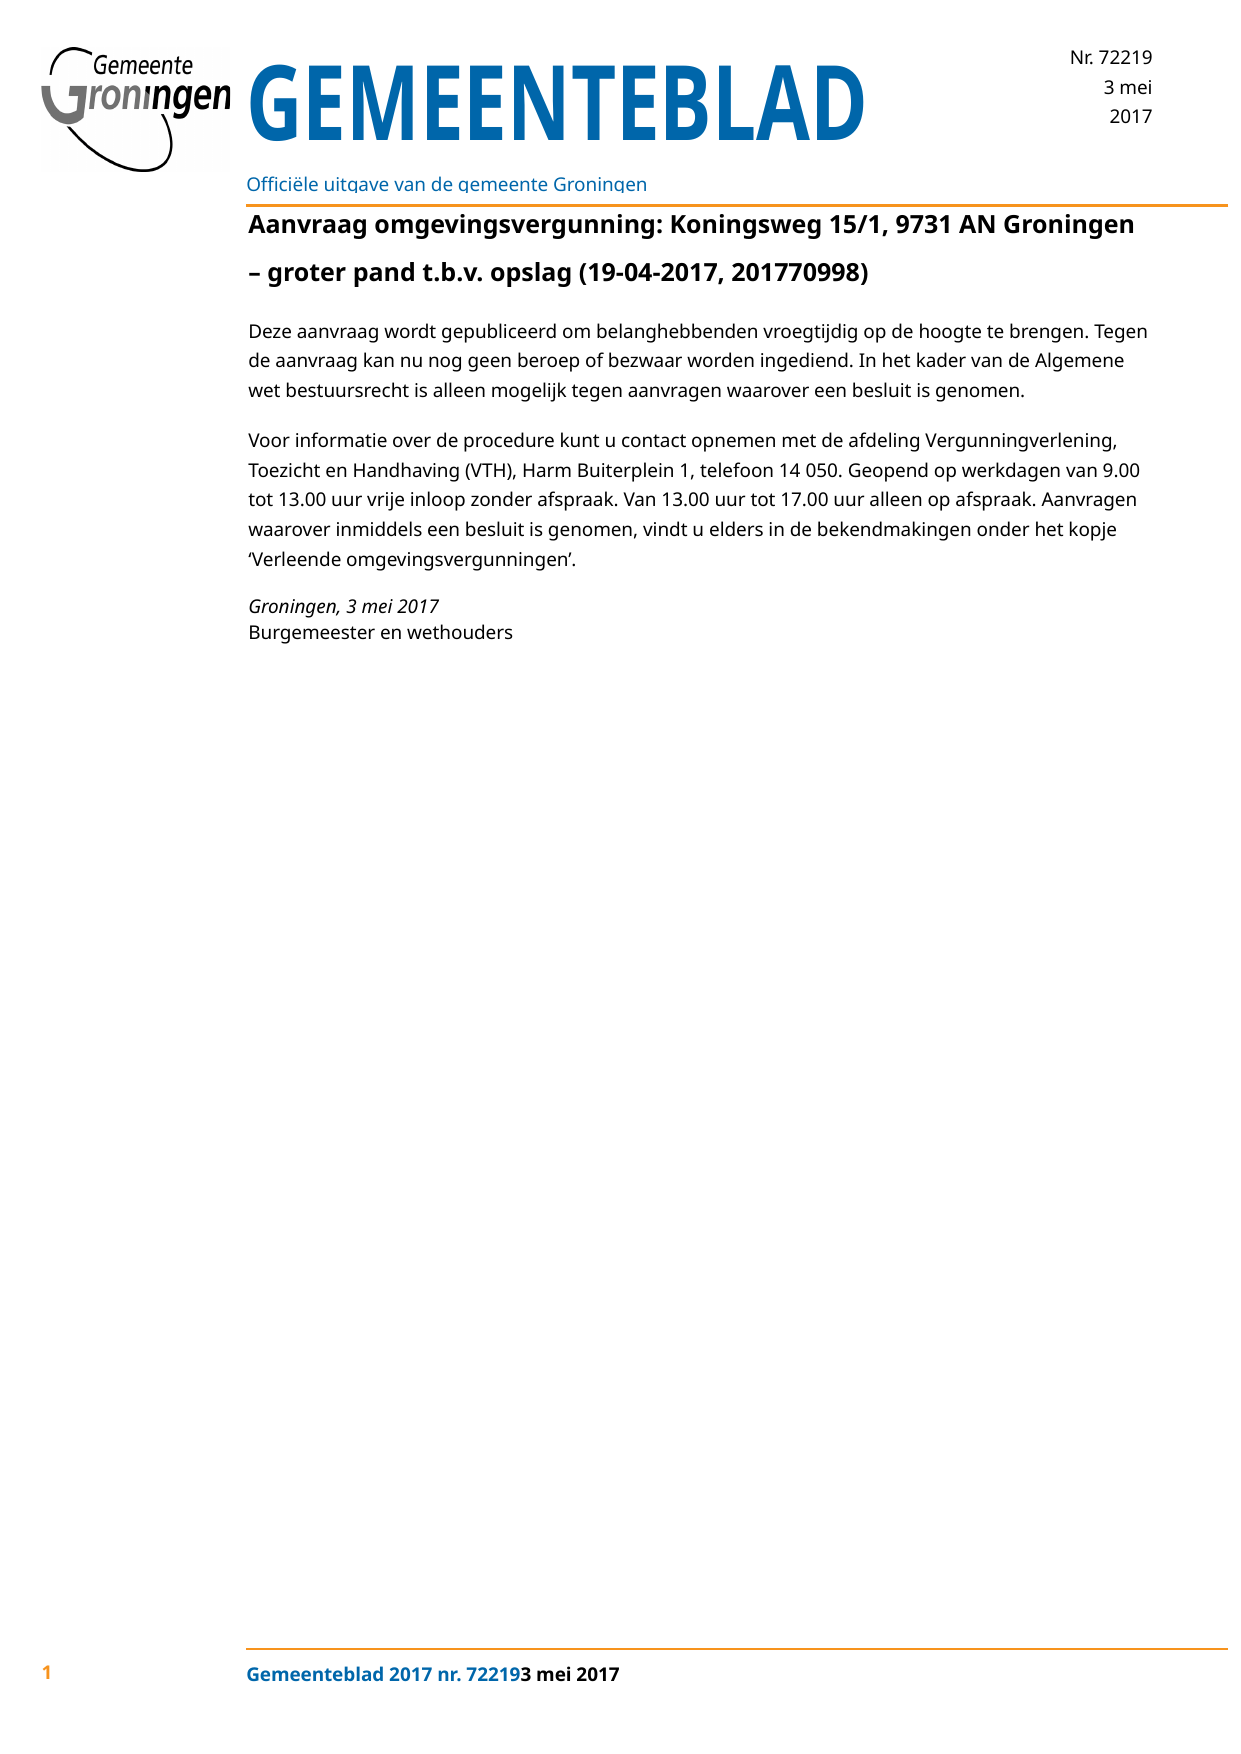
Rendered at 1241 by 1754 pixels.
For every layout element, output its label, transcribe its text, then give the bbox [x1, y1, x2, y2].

text Groningen, 3 mei 2017 [248, 594, 1152, 619]
text Burgemeester en wethouders [248, 619, 1152, 645]
text Aanvraag omgevingsvergunning: Koningsweg 15/1, 9731 AN Groningen – groter pand t.b.v. opslag (19-04-2017, 201770998) [248, 207, 1152, 288]
picture [41, 47, 231, 172]
text Voor informatie over de procedure kunt u contact opnemen met de afdeling Vergunningverlening, Toezicht en Handhaving (VTH), Harm Buiterplein 1, telefoon 14 050. Geopend op werkdagen van 9.00 tot 13.00 uur vrije inloop zonder afspraak. Van 13.00 uur tot 17.00 uur alleen op afspraak. Aanvragen waarover inmiddels een besluit is genomen, vindt u elders in de bekendmakingen onder het kopje ‘Verleende omgevingsvergunningen’. [248, 427, 1152, 572]
text Deze aanvraag wordt gepubliceerd om belanghebbenden vroegtijdig op de hoogte te brengen. Tegen de aanvraag kan nu nog geen beroep of bezwaar worden ingediend. In het kader van de Algemene wet bestuursrecht is alleen mogelijk tegen aanvragen waarover een besluit is genomen. [248, 318, 1152, 403]
